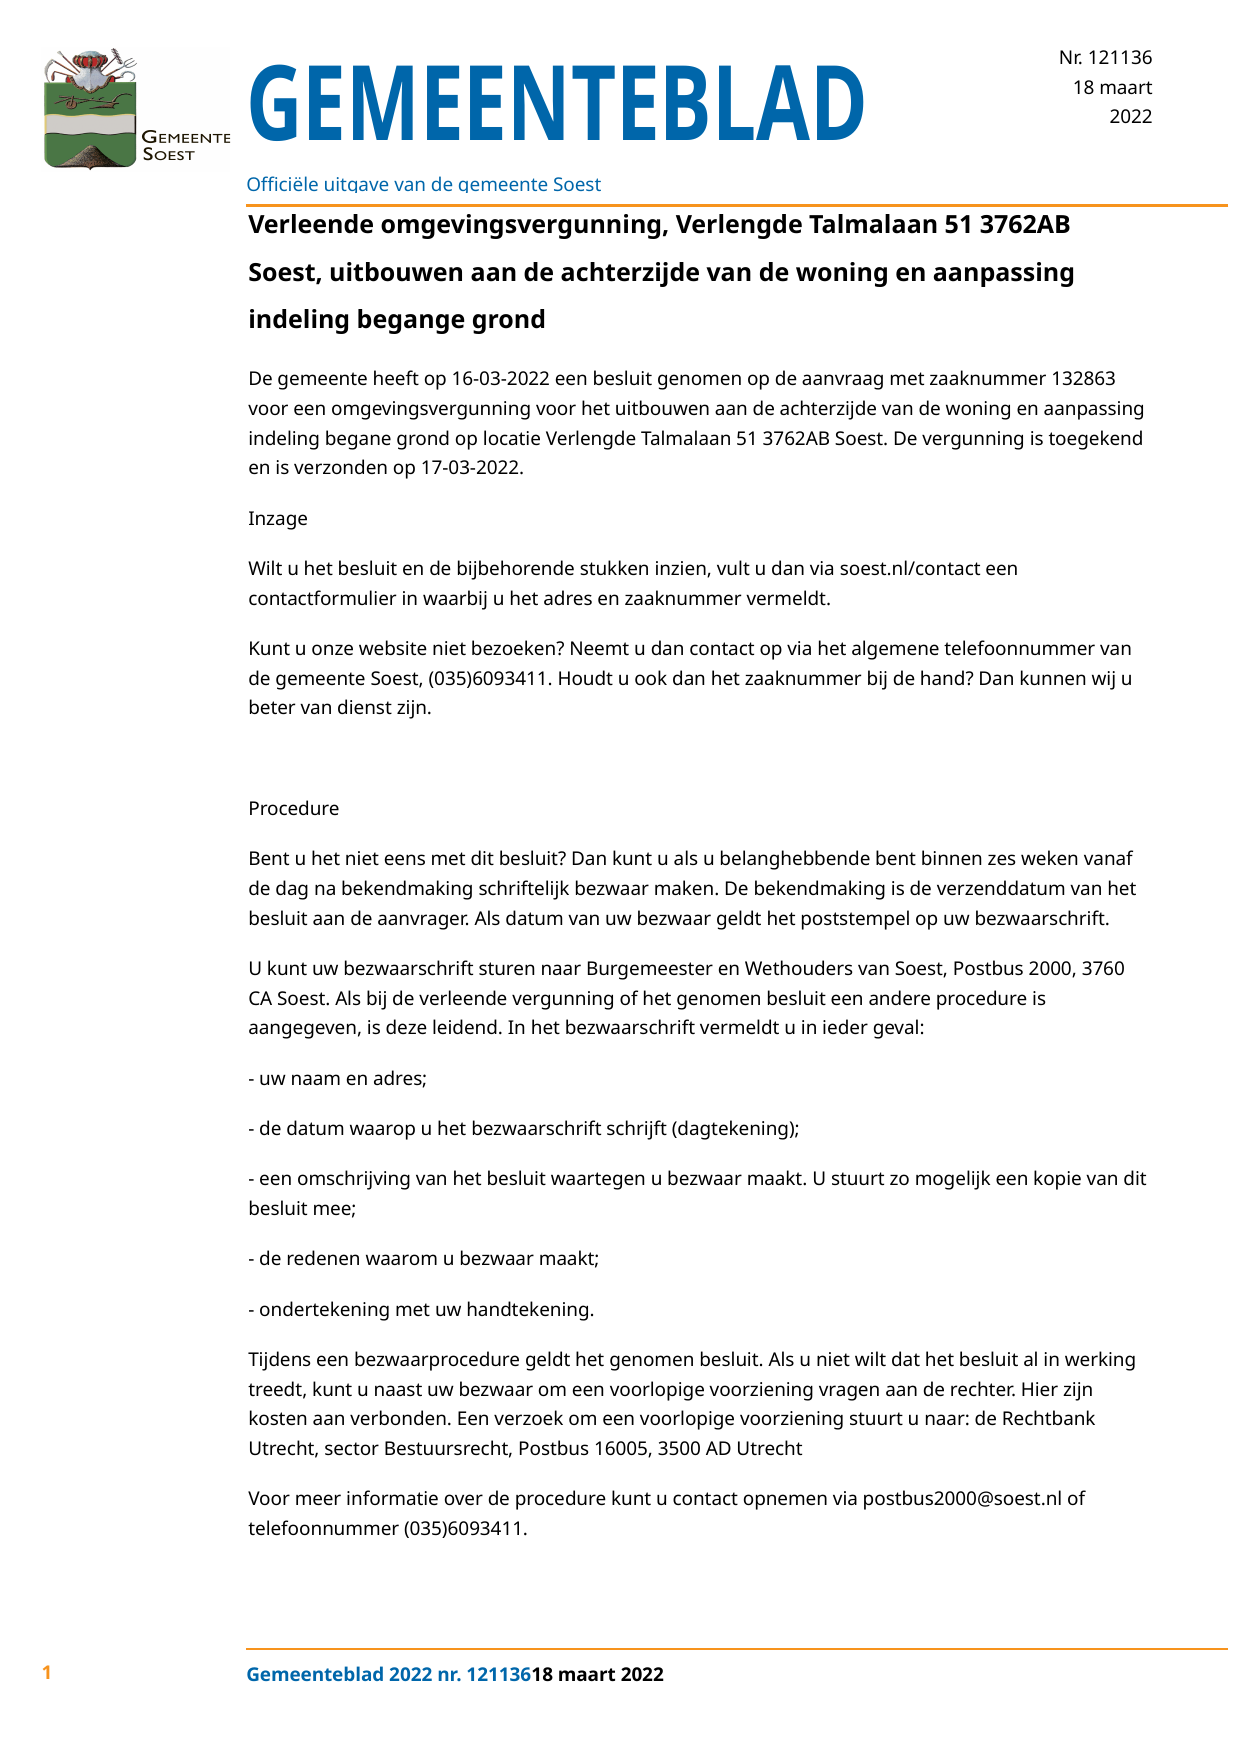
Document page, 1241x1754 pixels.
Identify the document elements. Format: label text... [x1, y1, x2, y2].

text - de redenen waarom u bezwaar maakt; [248, 1246, 1152, 1271]
text Voor meer informatie over de procedure kunt u contact opnemen via postbus2000@soest.nl of telefoonnummer (035)6093411. [248, 1486, 1152, 1541]
text Procedure [248, 795, 1152, 821]
text Wilt u het besluit en de bijbehorende stukken inzien, vult u dan via soest.nl/contact een contactformulier in waarbij u het adres en zaaknummer vermeldt. [248, 555, 1152, 610]
text - de datum waarop u het bezwaarschrift schrijft (dagtekening); [248, 1115, 1152, 1141]
text Verleende omgevingsvergunning, Verlengde Talmalaan 51 3762AB Soest, uitbouwen aan de achterzijde van de woning en aanpassing indeling begange grond [248, 207, 1152, 336]
picture [41, 47, 231, 172]
text Tijdens een bezwaarprocedure geldt het genomen besluit. Als u niet wilt dat het besluit al in werking treedt, kunt u naast uw bezwaar om een voorlopige voorziening vragen aan de rechter. Hier zijn kosten aan verbonden. Een verzoek om een voorlopige voorziening stuurt u naar: de Rechtbank Utrecht, sector Bestuursrecht, Postbus 16005, 3500 AD Utrecht [248, 1346, 1152, 1461]
text Inzage [248, 505, 1152, 530]
text - ondertekening met uw handtekening. [248, 1296, 1152, 1322]
text De gemeente heeft op 16-03-2022 een besluit genomen op de aanvraag met zaaknummer 132863 voor een omgevingsvergunning voor het uitbouwen aan de achterzijde van de woning en aanpassing indeling begane grond op locatie Verlengde Talmalaan 51 3762AB Soest. De vergunning is toegekend en is verzonden op 17-03-2022. [248, 366, 1152, 480]
text U kunt uw bezwaarschrift sturen naar Burgemeester en Wethouders van Soest, Postbus 2000, 3760 CA Soest. Als bij de verleende vergunning of het genomen besluit een andere procedure is aangegeven, is deze leidend. In het bezwaarschrift vermeldt u in ieder geval: [248, 955, 1152, 1040]
text - uw naam en adres; [248, 1065, 1152, 1090]
text Bent u het niet eens met dit besluit? Dan kunt u als u belanghebbende bent binnen zes weken vanaf de dag na bekendmaking schriftelijk bezwaar maken. De bekendmaking is de verzenddatum van het besluit aan de aanvrager. Als datum van uw bezwaar geldt het poststempel op uw bezwaarschrift. [248, 846, 1152, 930]
text - een omschrijving van het besluit waartegen u bezwaar maakt. U stuurt zo mogelijk een kopie van dit besluit mee; [248, 1166, 1152, 1221]
text Kunt u onze website niet bezoeken? Neemt u dan contact op via het algemene telefoonnummer van de gemeente Soest, (035)6093411. Houdt u ook dan het zaaknummer bij de hand? Dan kunnen wij u beter van dienst zijn. [248, 635, 1152, 720]
